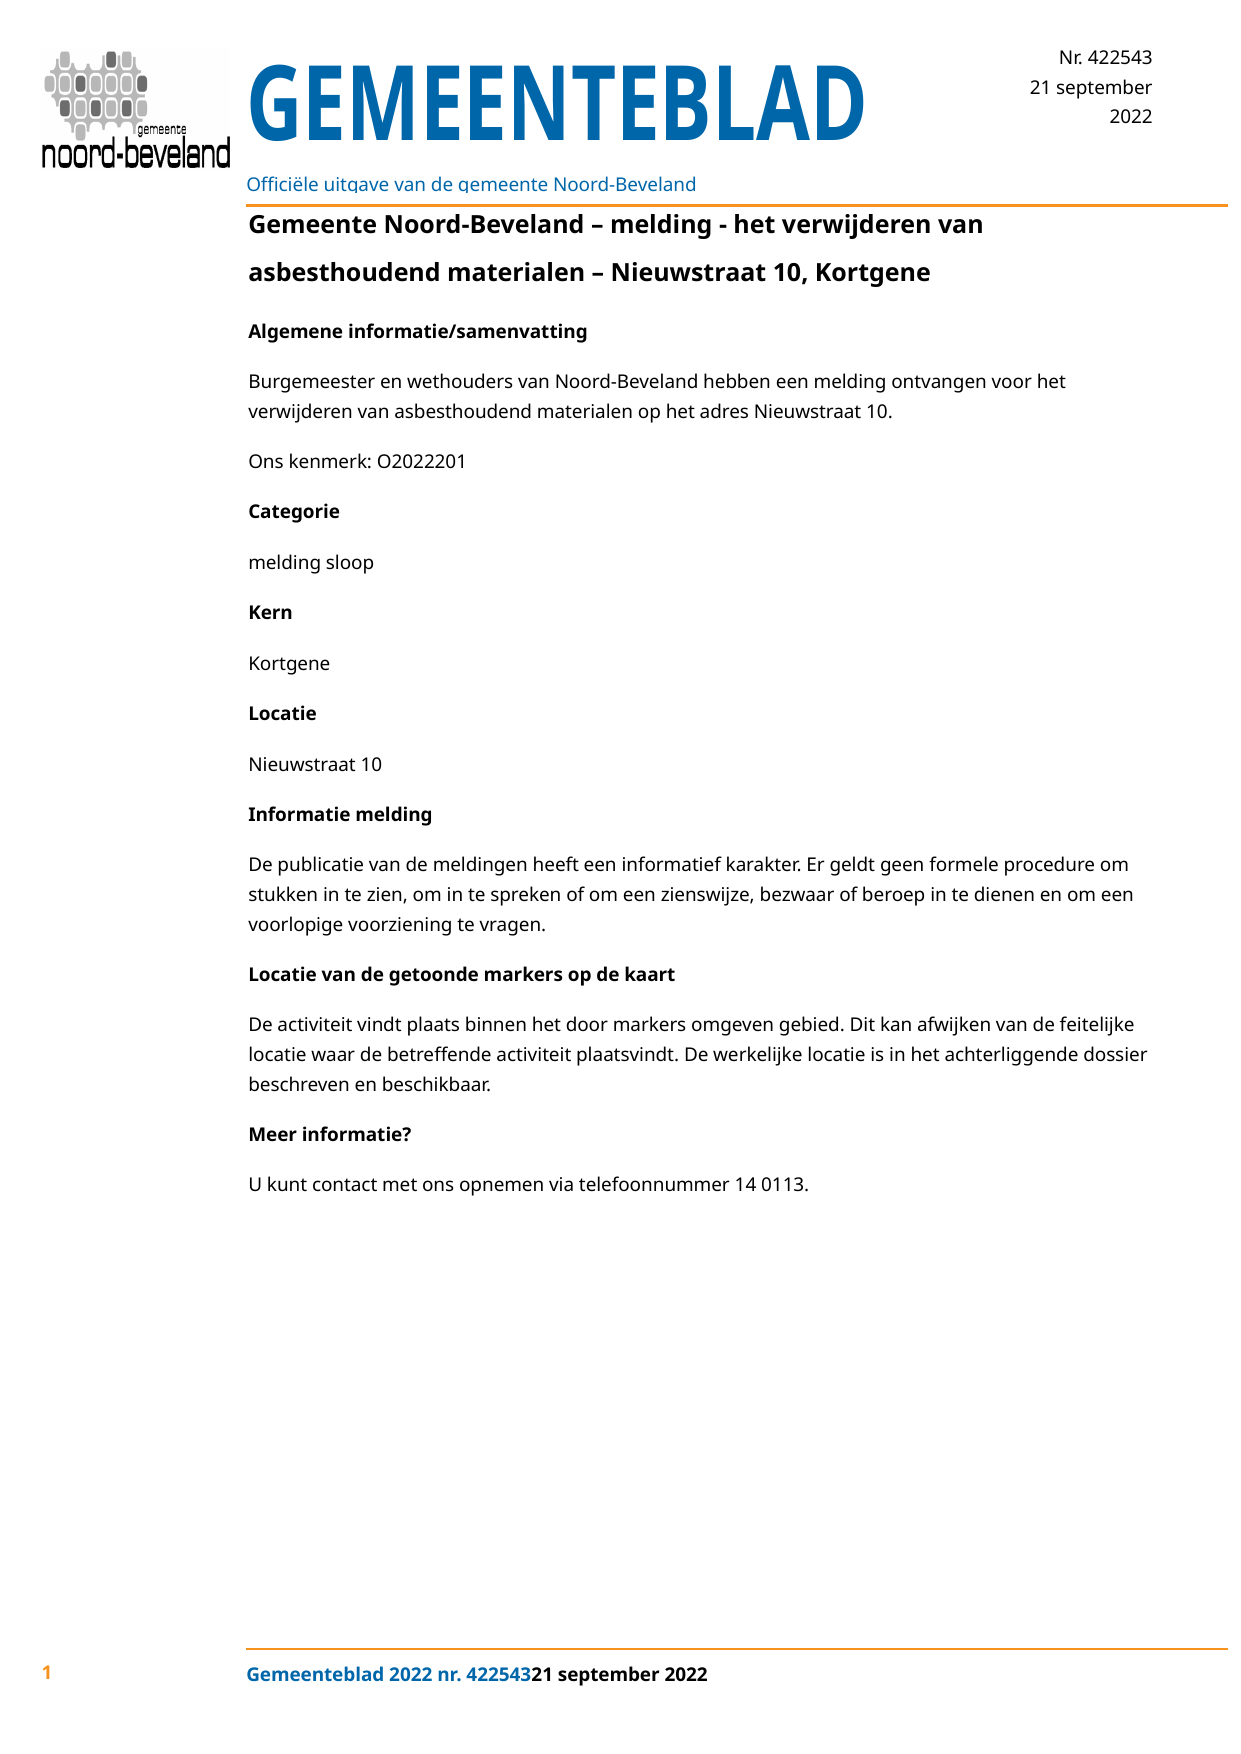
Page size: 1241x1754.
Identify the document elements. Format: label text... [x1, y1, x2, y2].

text Locatie van de getoonde markers op de kaart [248, 961, 1152, 987]
text Informatie melding [248, 801, 1152, 827]
text De publicatie van de meldingen heeft een informatief karakter. Er geldt geen formele procedure om stukken in te zien, om in te spreken of om een zienswijze, bezwaar of beroep in te dienen en om een voorlopige voorziening te vragen. [248, 852, 1152, 937]
text Ons kenmerk: O2022201 [248, 448, 1152, 474]
text U kunt contact met ons opnemen via telefoonnummer 14 0113. [248, 1172, 1152, 1197]
text Locatie [248, 700, 1152, 726]
text Categorie [248, 499, 1152, 524]
picture [41, 47, 231, 172]
text Meer informatie? [248, 1121, 1152, 1147]
text Kern [248, 599, 1152, 625]
text Burgemeester en wethouders van Noord-Beveland hebben een melding ontvangen voor het verwijderen van asbesthoudend materialen op het adres Nieuwstraat 10. [248, 368, 1152, 424]
text Gemeente Noord-Beveland – melding - het verwijderen van asbesthoudend materialen – Nieuwstraat 10, Kortgene [248, 207, 1152, 288]
text De activiteit vindt plaats binnen het door markers omgeven gebied. Dit kan afwijken van de feitelijke locatie waar de betreffende activiteit plaatsvindt. De werkelijke locatie is in het achterliggende dossier beschreven en beschikbaar. [248, 1012, 1152, 1097]
text Algemene informatie/samenvatting [248, 318, 1152, 344]
text Kortgene [248, 650, 1152, 676]
text melding sloop [248, 549, 1152, 575]
text Nieuwstraat 10 [248, 751, 1152, 777]
